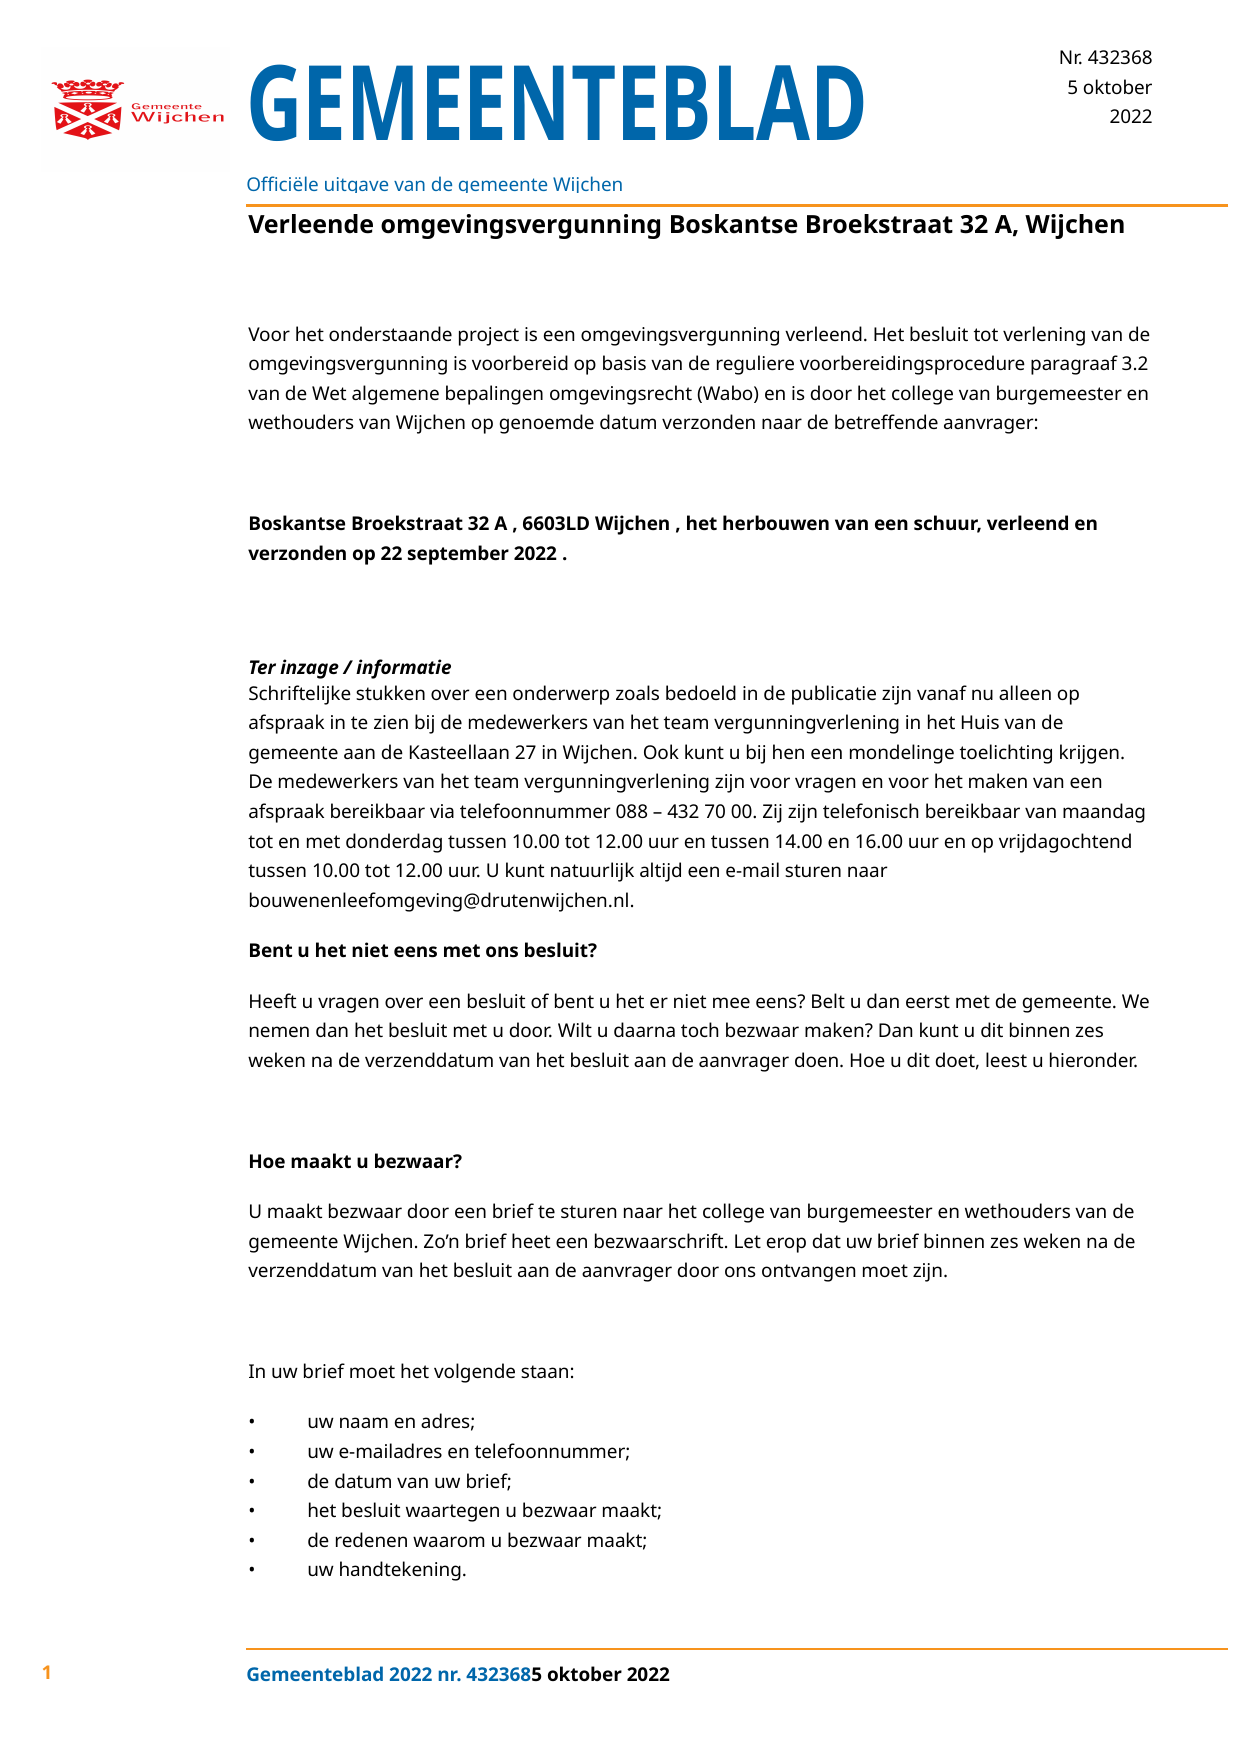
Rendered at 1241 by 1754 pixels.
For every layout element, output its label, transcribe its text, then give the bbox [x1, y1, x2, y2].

text Boskantse Broekstraat 32 A , 6603LD Wijchen , het herbouwen van een schuur, verleend en verzonden op 22 september 2022 . [248, 510, 1152, 566]
text U maakt bezwaar door een brief te sturen naar het college van burgemeester en wethouders van de gemeente Wijchen. Zo’n brief heet een bezwaarschrift. Let erop dat uw brief binnen zes weken na de verzenddatum van het besluit aan de aanvrager door ons ontvangen moet zijn. [248, 1198, 1152, 1283]
list de datum van uw brief; [248, 1468, 1152, 1494]
text In uw brief moet het volgende staan: [248, 1358, 1152, 1384]
text Voor het onderstaande project is een omgevingsvergunning verleend. Het besluit tot verlening van de omgevingsvergunning is voorbereid op basis van de reguliere voorbereidingsprocedure paragraaf 3.2 van de Wet algemene bepalingen omgevingsrecht (Wabo) en is door het college van burgemeester en wethouders van Wijchen op genoemde datum verzonden naar de betreffende aanvrager: [248, 321, 1152, 435]
text Heeft u vragen over een besluit of bent u het er niet mee eens? Belt u dan eerst met de gemeente. We nemen dan het besluit met u door. Wilt u daarna toch bezwaar maken? Dan kunt u dit binnen zes weken na de verzenddatum van het besluit aan de aanvrager doen. Hoe u dit doet, leest u hieronder. [248, 988, 1152, 1073]
text Schriftelijke stukken over een onderwerp zoals bedoeld in de publicatie zijn vanaf nu alleen op afspraak in te zien bij de medewerkers van het team vergunningverlening in het Huis van de gemeente aan de Kasteellaan 27 in Wijchen. Ook kunt u bij hen een mondelinge toelichting krijgen. De medewerkers van het team vergunningverlening zijn voor vragen en voor het maken van een afspraak bereikbaar via telefoonnummer 088 – 432 70 00. Zij zijn telefonisch bereikbaar van maandag tot en met donderdag tussen 10.00 tot 12.00 uur en tussen 14.00 en 16.00 uur en op vrijdagochtend tussen 10.00 tot 12.00 uur. U kunt natuurlijk altijd een e-mail sturen naar bouwenenleefomgeving@drutenwijchen.nl. [248, 680, 1152, 913]
list de redenen waarom u bezwaar maakt; [248, 1527, 1152, 1553]
list het besluit waartegen u bezwaar maakt; [248, 1497, 1152, 1523]
text Ter inzage / informatie [248, 654, 1152, 680]
list uw handtekening. [248, 1557, 1152, 1582]
text Bent u het niet eens met ons besluit? [248, 937, 1152, 963]
text Hoe maakt u bezwaar? [248, 1148, 1152, 1174]
list uw e-mailadres en telefoonnummer; [248, 1438, 1152, 1464]
list uw naam en adres; [248, 1409, 1152, 1434]
picture [41, 47, 231, 172]
text Verleende omgevingsvergunning Boskantse Broekstraat 32 A, Wijchen [248, 207, 1152, 241]
